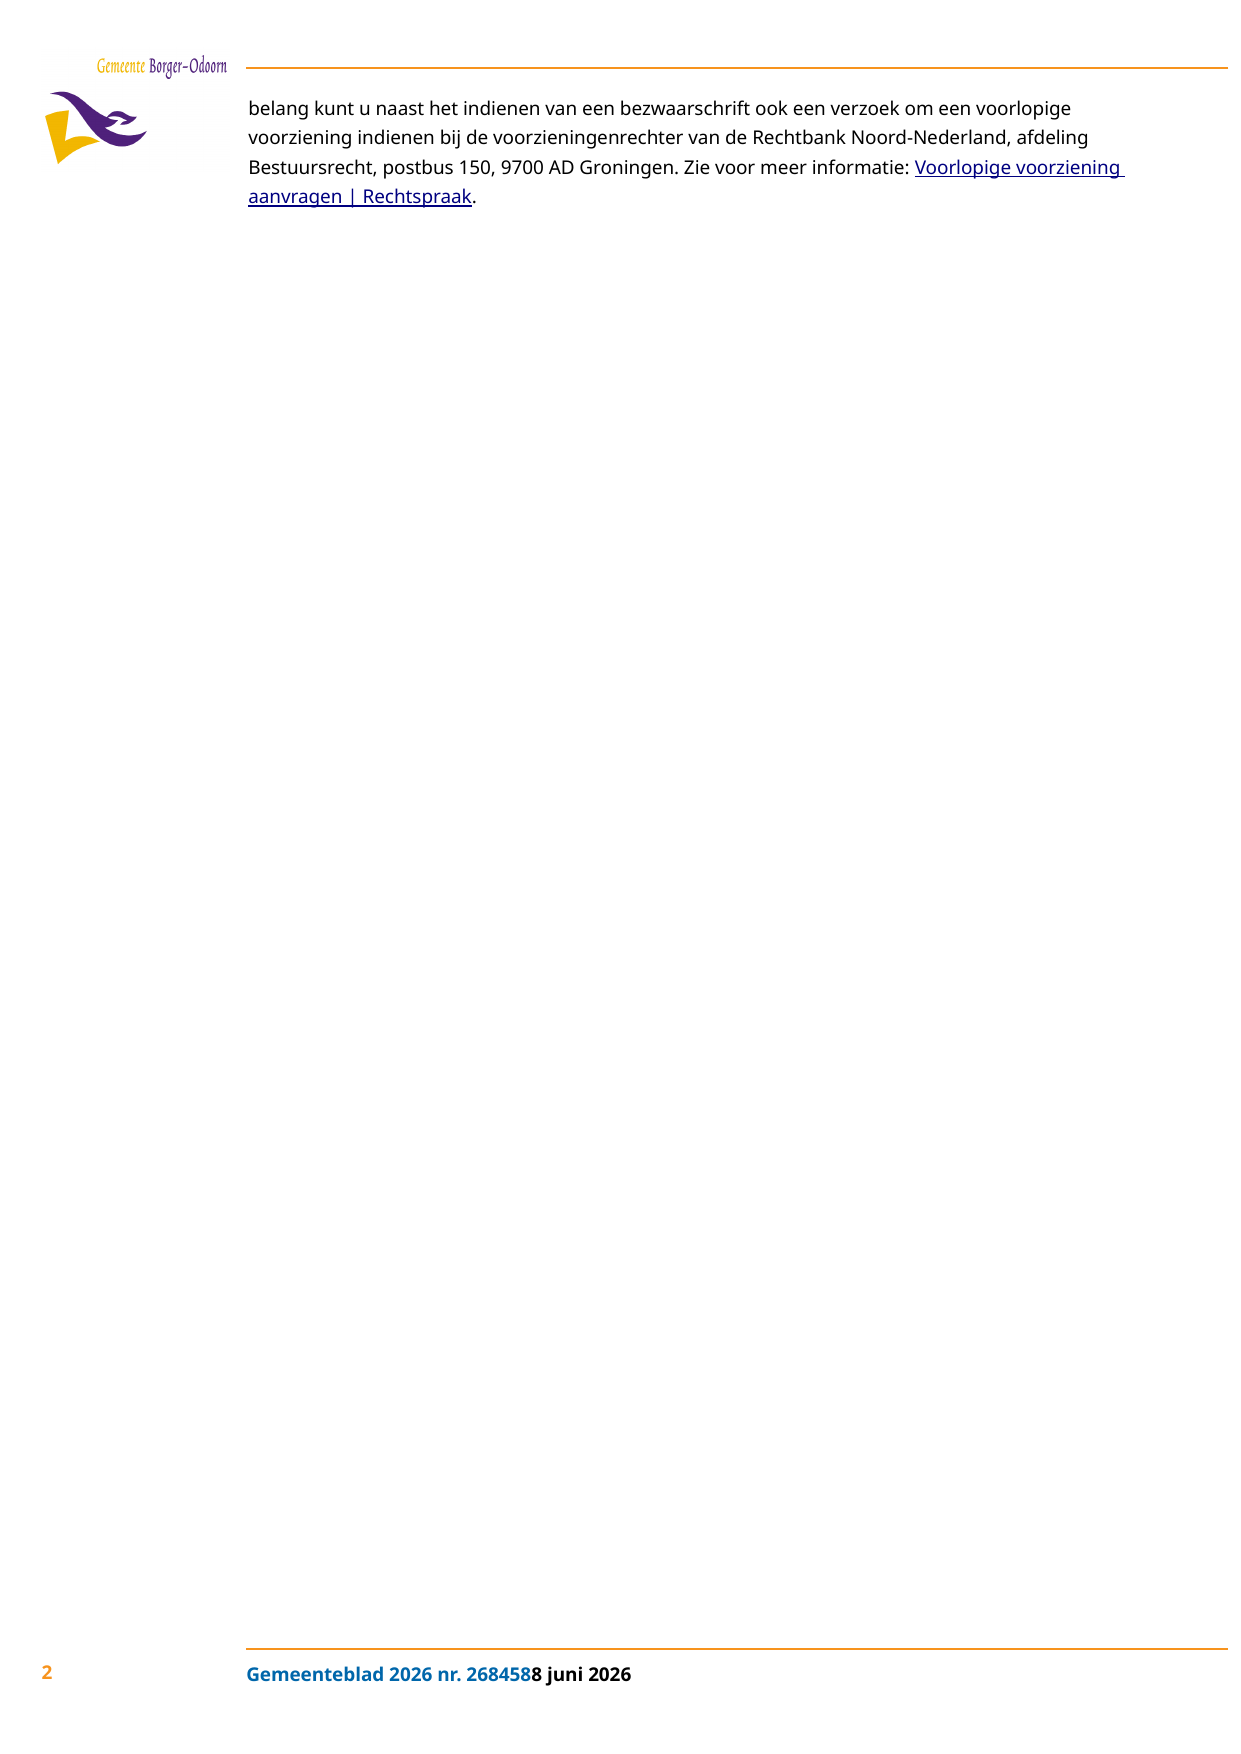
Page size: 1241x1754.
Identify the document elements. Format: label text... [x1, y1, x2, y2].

text belang kunt u naast het indienen van een bezwaarschrift ook een verzoek om een voorlopige voorziening indienen bij de voorzieningenrechter van de Rechtbank Noord-Nederland, afdeling Bestuursrecht, postbus 150, 9700 AD Groningen. Zie voor meer informatie: Voorlopige voorziening aanvragen | Rechtspraak. [248, 95, 1152, 209]
picture [41, 47, 231, 172]
